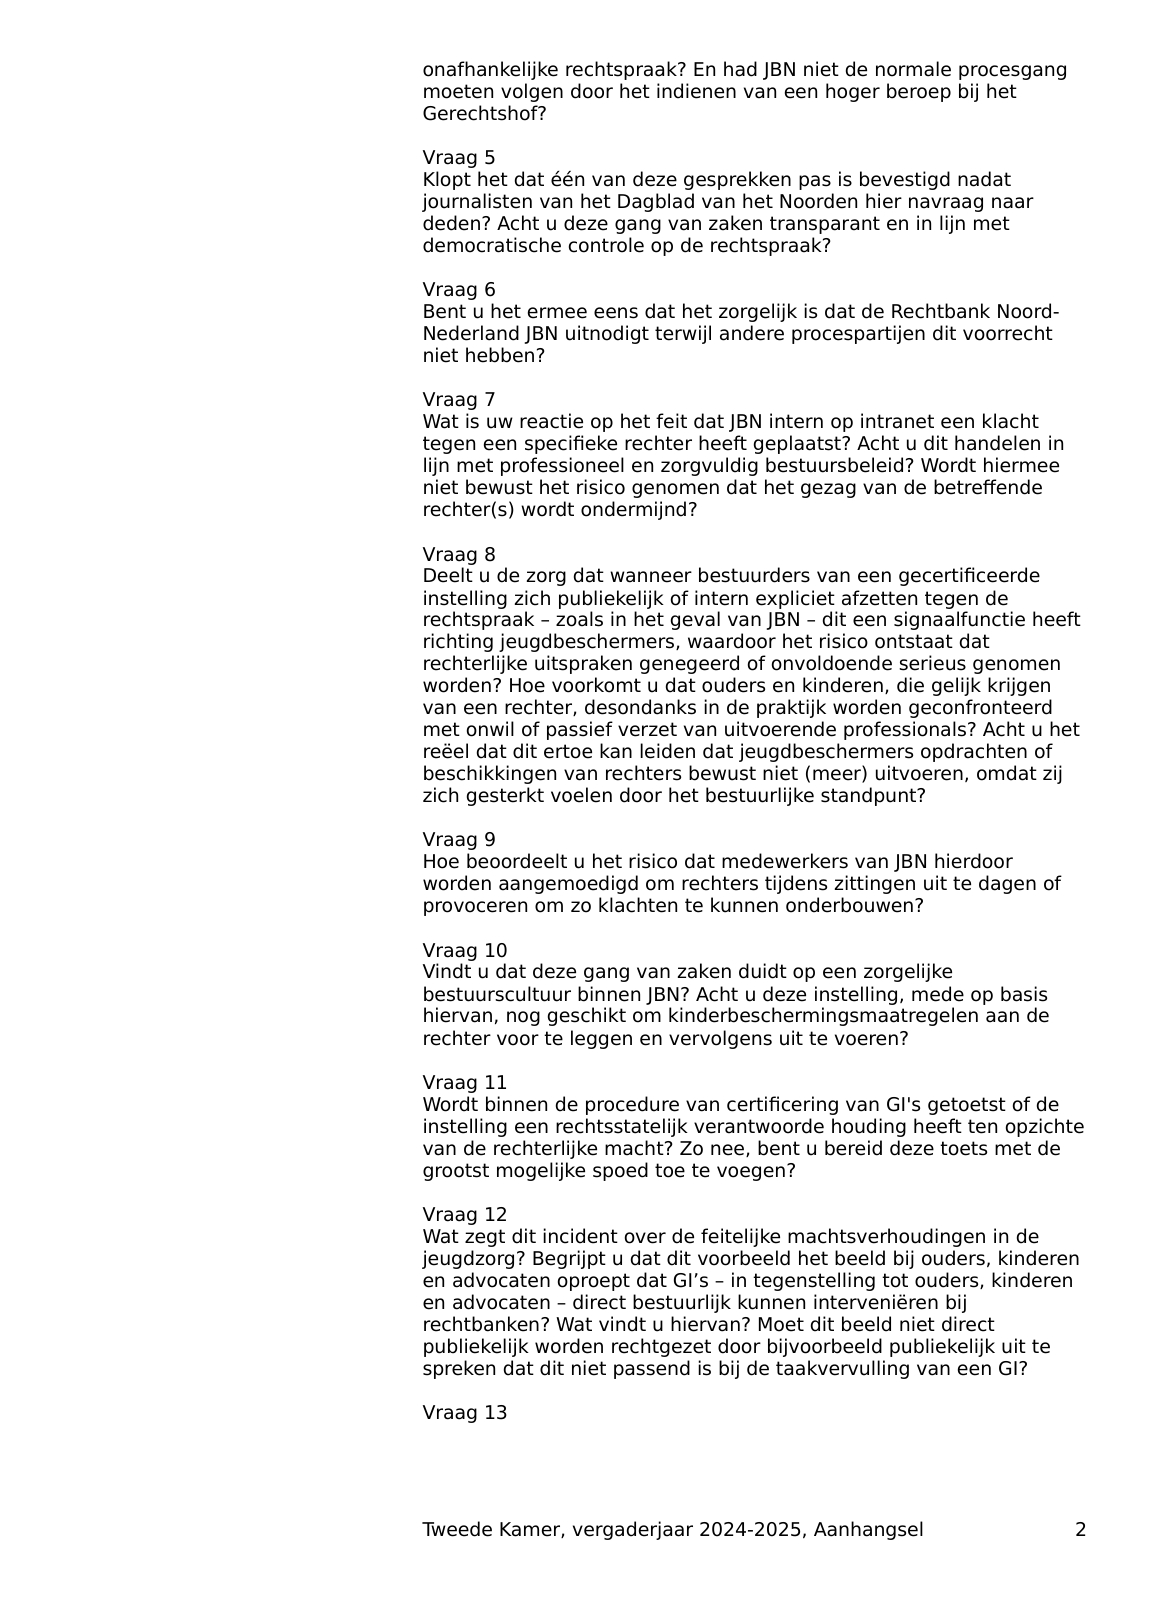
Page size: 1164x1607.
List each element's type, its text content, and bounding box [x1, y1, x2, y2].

text Vraag 11 [422, 1072, 1087, 1093]
text Vraag 12 [422, 1204, 1087, 1226]
text onafhankelijke rechtspraak? En had JBN niet de normale procesgang moeten volgen door het indienen van een hoger beroep bij het Gerechtshof? [422, 59, 1087, 125]
text Vindt u dat deze gang van zaken duidt op een zorgelijke bestuurscultuur binnen JBN? Acht u deze instelling, mede op basis hiervan, nog geschikt om kinderbeschermingsmaatregelen aan de rechter voor te leggen en vervolgens uit te voeren? [422, 961, 1087, 1049]
text Vraag 5 [422, 147, 1087, 169]
text Vraag 13 [422, 1402, 1087, 1424]
text Vraag 7 [422, 389, 1087, 411]
text Vraag 10 [422, 939, 1087, 961]
text Deelt u de zorg dat wanneer bestuurders van een gecertificeerde instelling zich publiekelijk of intern expliciet afzetten tegen de rechtspraak – zoals in het geval van JBN – dit een signaalfunctie heeft richting jeugdbeschermers, waardoor het risico ontstaat dat rechterlijke uitspraken genegeerd of onvoldoende serieus genomen worden? Hoe voorkomt u dat ouders en kinderen, die gelijk krijgen van een rechter, desondanks in de praktijk worden geconfronteerd met onwil of passief verzet van uitvoerende professionals? Acht u het reëel dat dit ertoe kan leiden dat jeugdbeschermers opdrachten of beschikkingen van rechters bewust niet (meer) uitvoeren, omdat zij zich gesterkt voelen door het bestuurlijke standpunt? [422, 565, 1087, 807]
text Bent u het ermee eens dat het zorgelijk is dat de Rechtbank Noord-Nederland JBN uitnodigt terwijl andere procespartijen dit voorrecht niet hebben? [422, 301, 1087, 367]
text Wat is uw reactie op het feit dat JBN intern op intranet een klacht tegen een specifieke rechter heeft geplaatst? Acht u dit handelen in lijn met professioneel en zorgvuldig bestuursbeleid? Wordt hiermee niet bewust het risico genomen dat het gezag van de betreffende rechter(s) wordt ondermijnd? [422, 411, 1087, 521]
text Wat zegt dit incident over de feitelijke machtsverhoudingen in de jeugdzorg? Begrijpt u dat dit voorbeeld het beeld bij ouders, kinderen en advocaten oproept dat GI’s – in tegenstelling tot ouders, kinderen en advocaten – direct bestuurlijk kunnen interveniëren bij rechtbanken? Wat vindt u hiervan? Moet dit beeld niet direct publiekelijk worden rechtgezet door bijvoorbeeld publiekelijk uit te spreken dat dit niet passend is bij de taakvervulling van een GI? [422, 1226, 1087, 1379]
text Wordt binnen de procedure van certificering van GI's getoetst of de instelling een rechtsstatelijk verantwoorde houding heeft ten opzichte van de rechterlijke macht? Zo nee, bent u bereid deze toets met de grootst mogelijke spoed toe te voegen? [422, 1093, 1087, 1181]
text Vraag 9 [422, 829, 1087, 851]
text Vraag 8 [422, 543, 1087, 565]
text Vraag 6 [422, 279, 1087, 301]
text Hoe beoordeelt u het risico dat medewerkers van JBN hierdoor worden aangemoedigd om rechters tijdens zittingen uit te dagen of provoceren om zo klachten te kunnen onderbouwen? [422, 851, 1087, 917]
text Klopt het dat één van deze gesprekken pas is bevestigd nadat journalisten van het Dagblad van het Noorden hier navraag naar deden? Acht u deze gang van zaken transparant en in lijn met democratische controle op de rechtspraak? [422, 169, 1087, 257]
